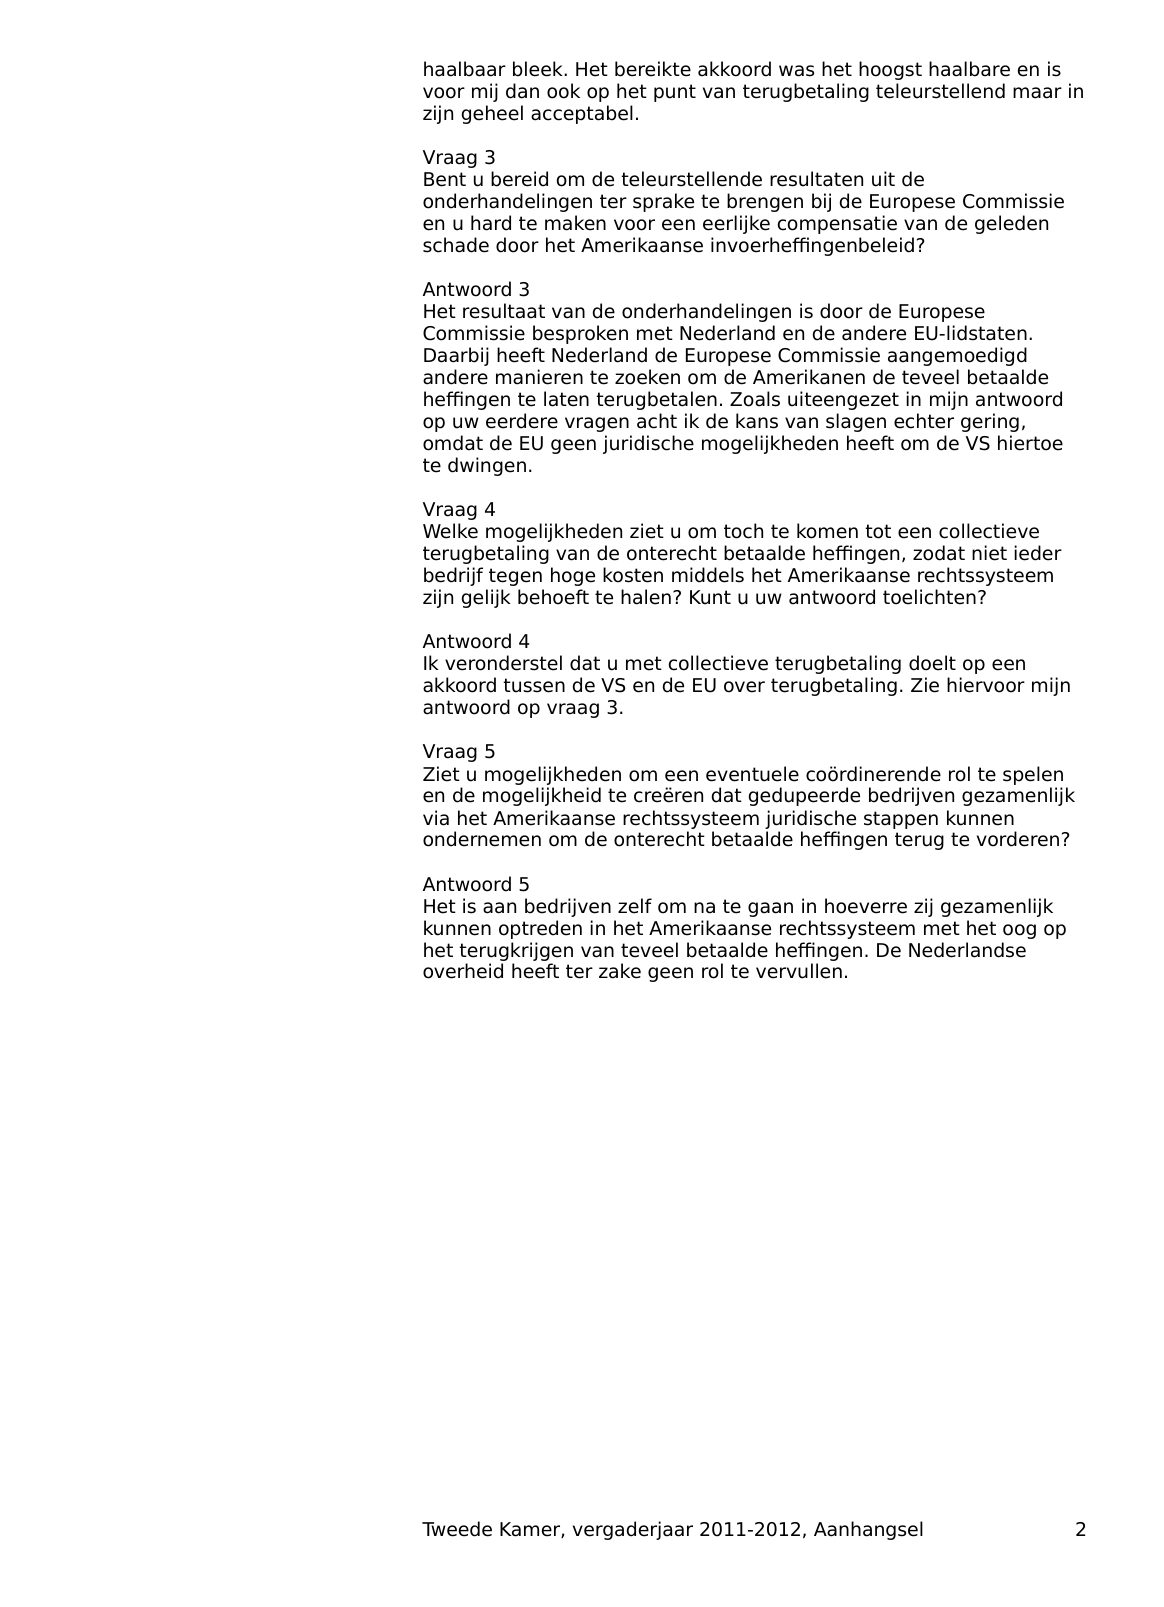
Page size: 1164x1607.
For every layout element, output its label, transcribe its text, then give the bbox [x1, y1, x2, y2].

text Antwoord 4 [422, 631, 1087, 653]
text Antwoord 5 [422, 873, 1087, 896]
text Antwoord 3 [422, 279, 1087, 301]
text Welke mogelijkheden ziet u om toch te komen tot een collectieve terugbetaling van de onterecht betaalde heffingen, zodat niet ieder bedrijf tegen hoge kosten middels het Amerikaanse rechtssysteem zijn gelijk behoeft te halen? Kunt u uw antwoord toelichten? [422, 521, 1087, 609]
text Vraag 5 [422, 741, 1087, 763]
text Vraag 4 [422, 499, 1087, 521]
text Ziet u mogelijkheden om een eventuele coördinerende rol te spelen en de mogelijkheid te creëren dat gedupeerde bedrijven gezamenlijk via het Amerikaanse rechtssysteem juridische stappen kunnen ondernemen om de onterecht betaalde heffingen terug te vorderen? [422, 763, 1087, 851]
text Bent u bereid om de teleurstellende resultaten uit de onderhandelingen ter sprake te brengen bij de Europese Commissie en u hard te maken voor een eerlijke compensatie van de geleden schade door het Amerikaanse invoerheffingenbeleid? [422, 169, 1087, 257]
text Ik veronderstel dat u met collectieve terugbetaling doelt op een akkoord tussen de VS en de EU over terugbetaling. Zie hiervoor mijn antwoord op vraag 3. [422, 653, 1087, 719]
text Het resultaat van de onderhandelingen is door de Europese Commissie besproken met Nederland en de andere EU-lidstaten. Daarbij heeft Nederland de Europese Commissie aangemoedigd andere manieren te zoeken om de Amerikanen de teveel betaalde heffingen te laten terugbetalen. Zoals uiteengezet in mijn antwoord op uw eerdere vragen acht ik de kans van slagen echter gering, omdat de EU geen juridische mogelijkheden heeft om de VS hiertoe te dwingen. [422, 301, 1087, 477]
text Vraag 3 [422, 147, 1087, 169]
text haalbaar bleek. Het bereikte akkoord was het hoogst haalbare en is voor mij dan ook op het punt van terugbetaling teleurstellend maar in zijn geheel acceptabel. [422, 59, 1087, 125]
text Het is aan bedrijven zelf om na te gaan in hoeverre zij gezamenlijk kunnen optreden in het Amerikaanse rechtssysteem met het oog op het terugkrijgen van teveel betaalde heffingen. De Nederlandse overheid heeft ter zake geen rol te vervullen. [422, 896, 1087, 983]
